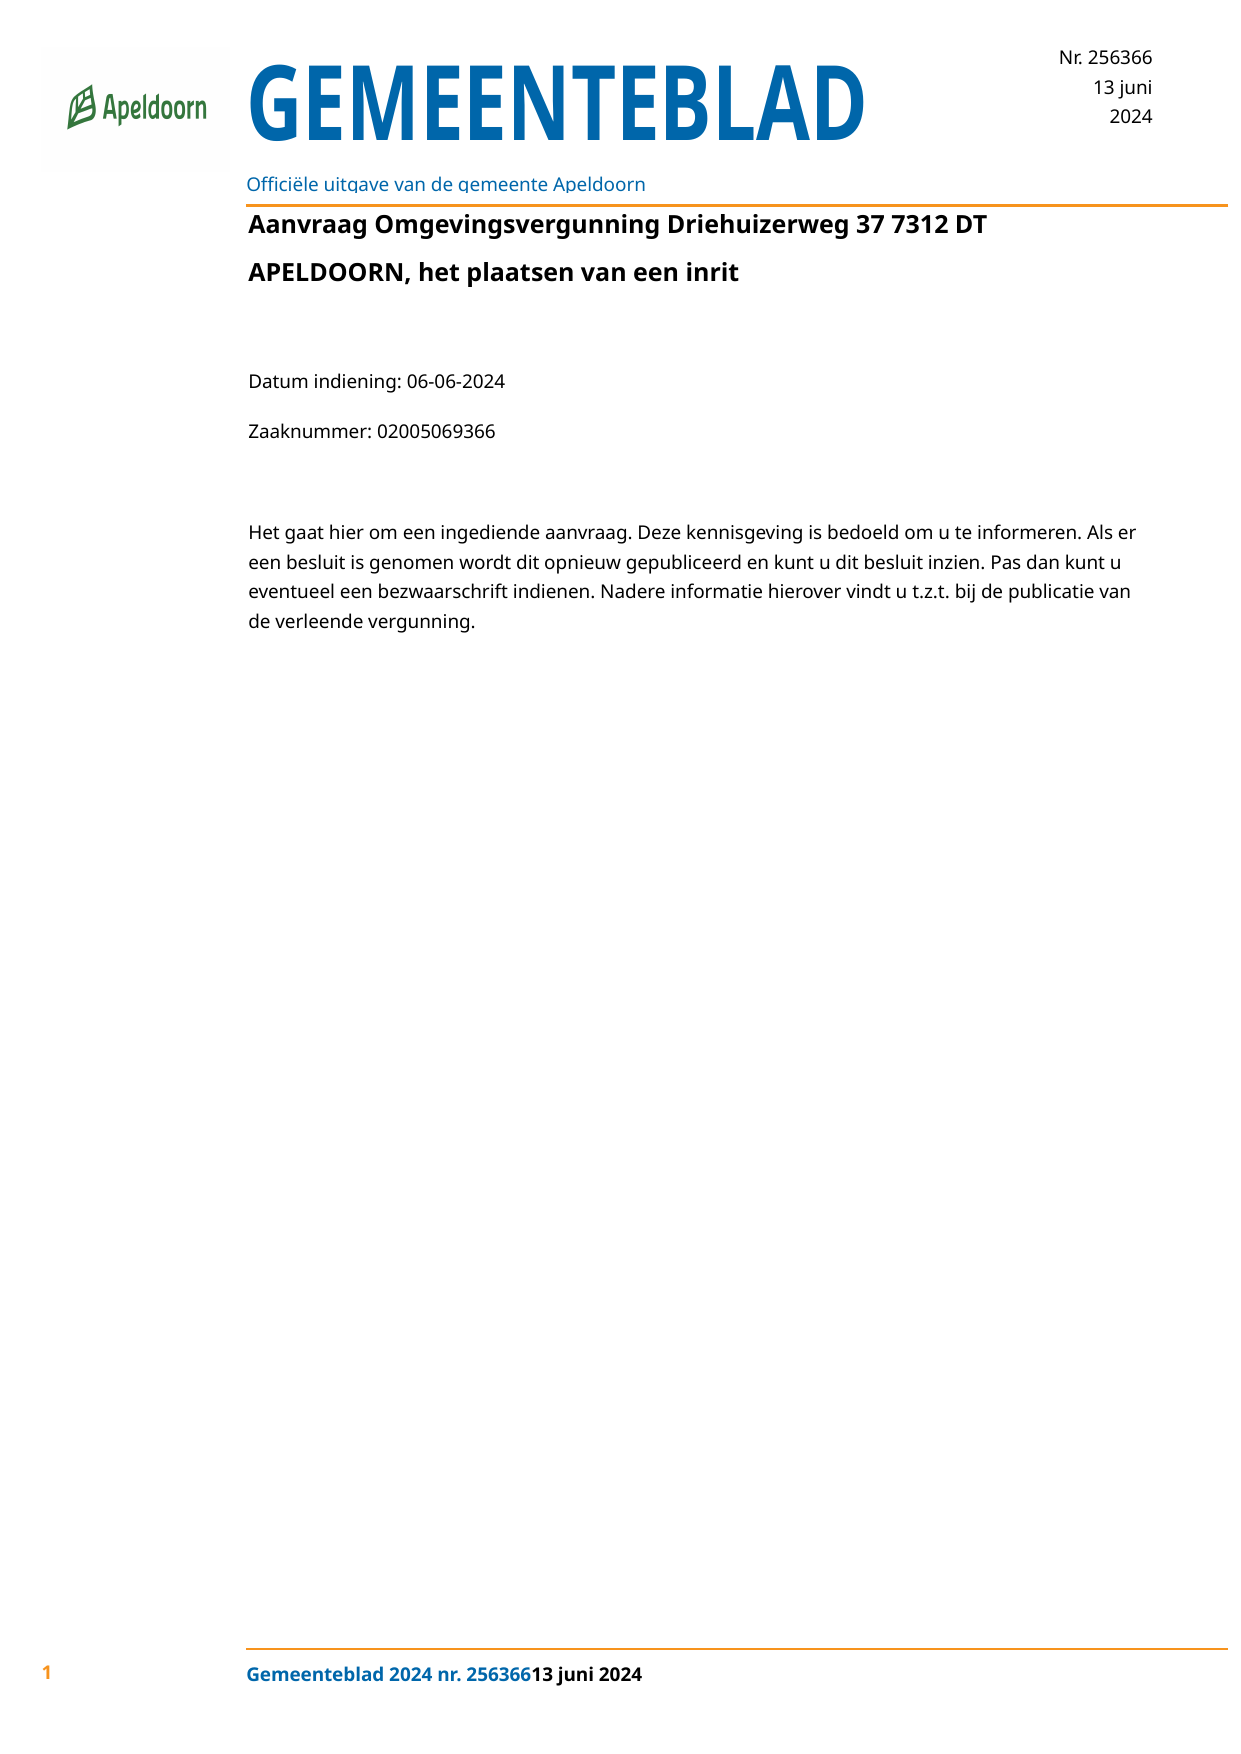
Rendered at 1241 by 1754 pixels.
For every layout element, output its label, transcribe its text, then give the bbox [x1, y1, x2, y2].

text Het gaat hier om een ingediende aanvraag. Deze kennisgeving is bedoeld om u te informeren. Als er een besluit is genomen wordt dit opnieuw gepubliceerd en kunt u dit besluit inzien. Pas dan kunt u eventueel een bezwaarschrift indienen. Nadere informatie hierover vindt u t.z.t. bij de publicatie van de verleende vergunning. [248, 519, 1152, 634]
text Datum indiening: 06-06-2024 [248, 368, 1152, 394]
text Zaaknummer: 02005069366 [248, 419, 1152, 444]
text Aanvraag Omgevingsvergunning Driehuizerweg 37 7312 DT APELDOORN, het plaatsen van een inrit [248, 207, 1152, 288]
picture [41, 47, 231, 172]
